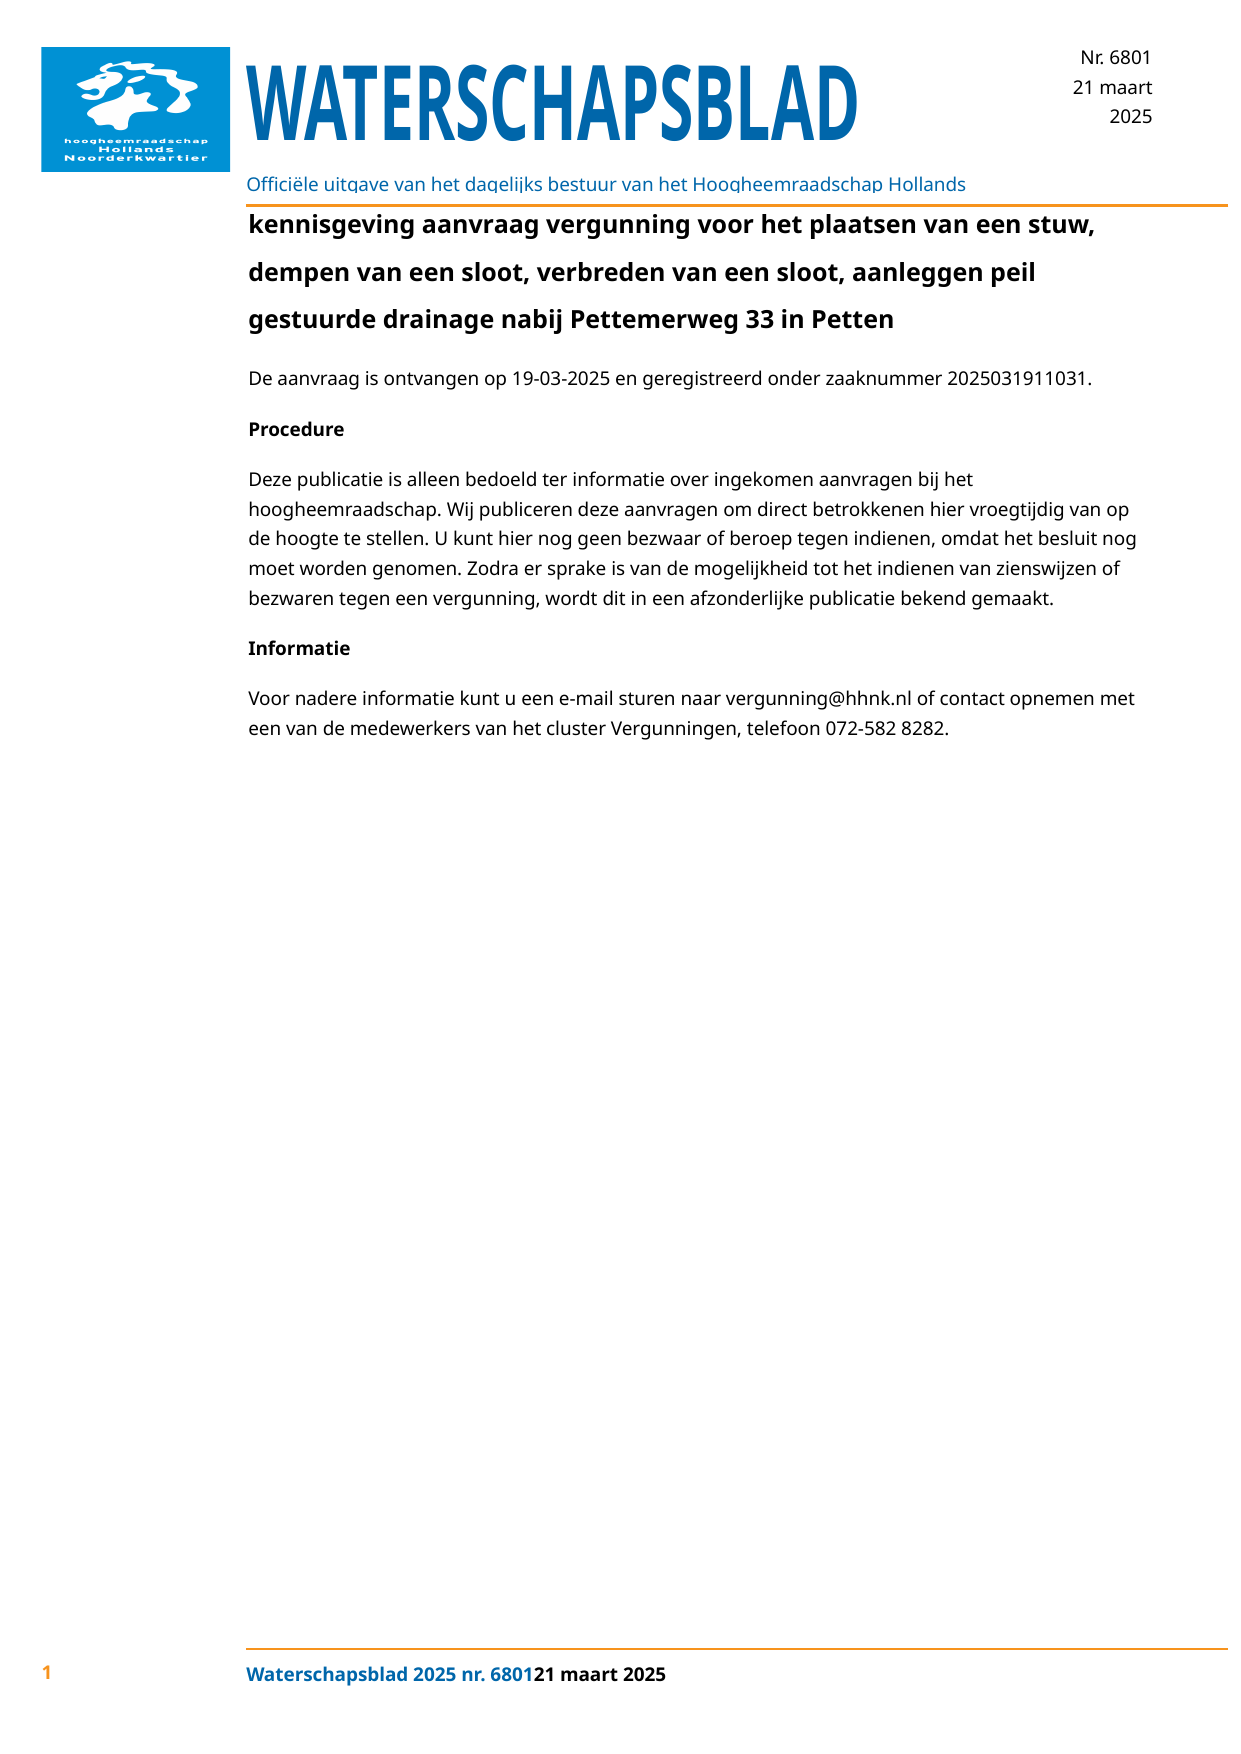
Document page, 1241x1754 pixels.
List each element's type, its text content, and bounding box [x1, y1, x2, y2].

text De aanvraag is ontvangen op 19-03-2025 en geregistreerd onder zaaknummer 2025031911031. [248, 366, 1152, 391]
text Procedure [248, 416, 1152, 442]
picture [118, 62, 197, 112]
text kennisgeving aanvraag vergunning voor het plaatsen van een stuw, dempen van een sloot, verbreden van een sloot, aanleggen peil gestuurde drainage nabij Pettemerweg 33 in Petten [248, 207, 1152, 336]
text Voor nadere informatie kunt u een e-mail sturen naar vergunning@hhnk.nl of contact opnemen met een van de medewerkers van het cluster Vergunningen, telefoon 072-582 8282. [248, 686, 1152, 741]
picture [78, 64, 122, 99]
picture [88, 87, 157, 130]
text Deze publicatie is alleen bedoeld ter informatie over ingekomen aanvragen bij het hoogheemraadschap. Wij publiceren deze aanvragen om direct betrokkenen hier vroegtijdig van op de hoogte te stellen. U kunt hier nog geen bezwaar of beroep tegen indienen, omdat het besluit nog moet worden genomen. Zodra er sprake is van de mogelijkheid tot het indienen van zienswijzen of bezwaren tegen een vergunning, wordt dit in een afzonderlijke publicatie bekend gemaakt. [248, 466, 1152, 610]
picture [129, 76, 144, 82]
text Informatie [248, 635, 1152, 661]
